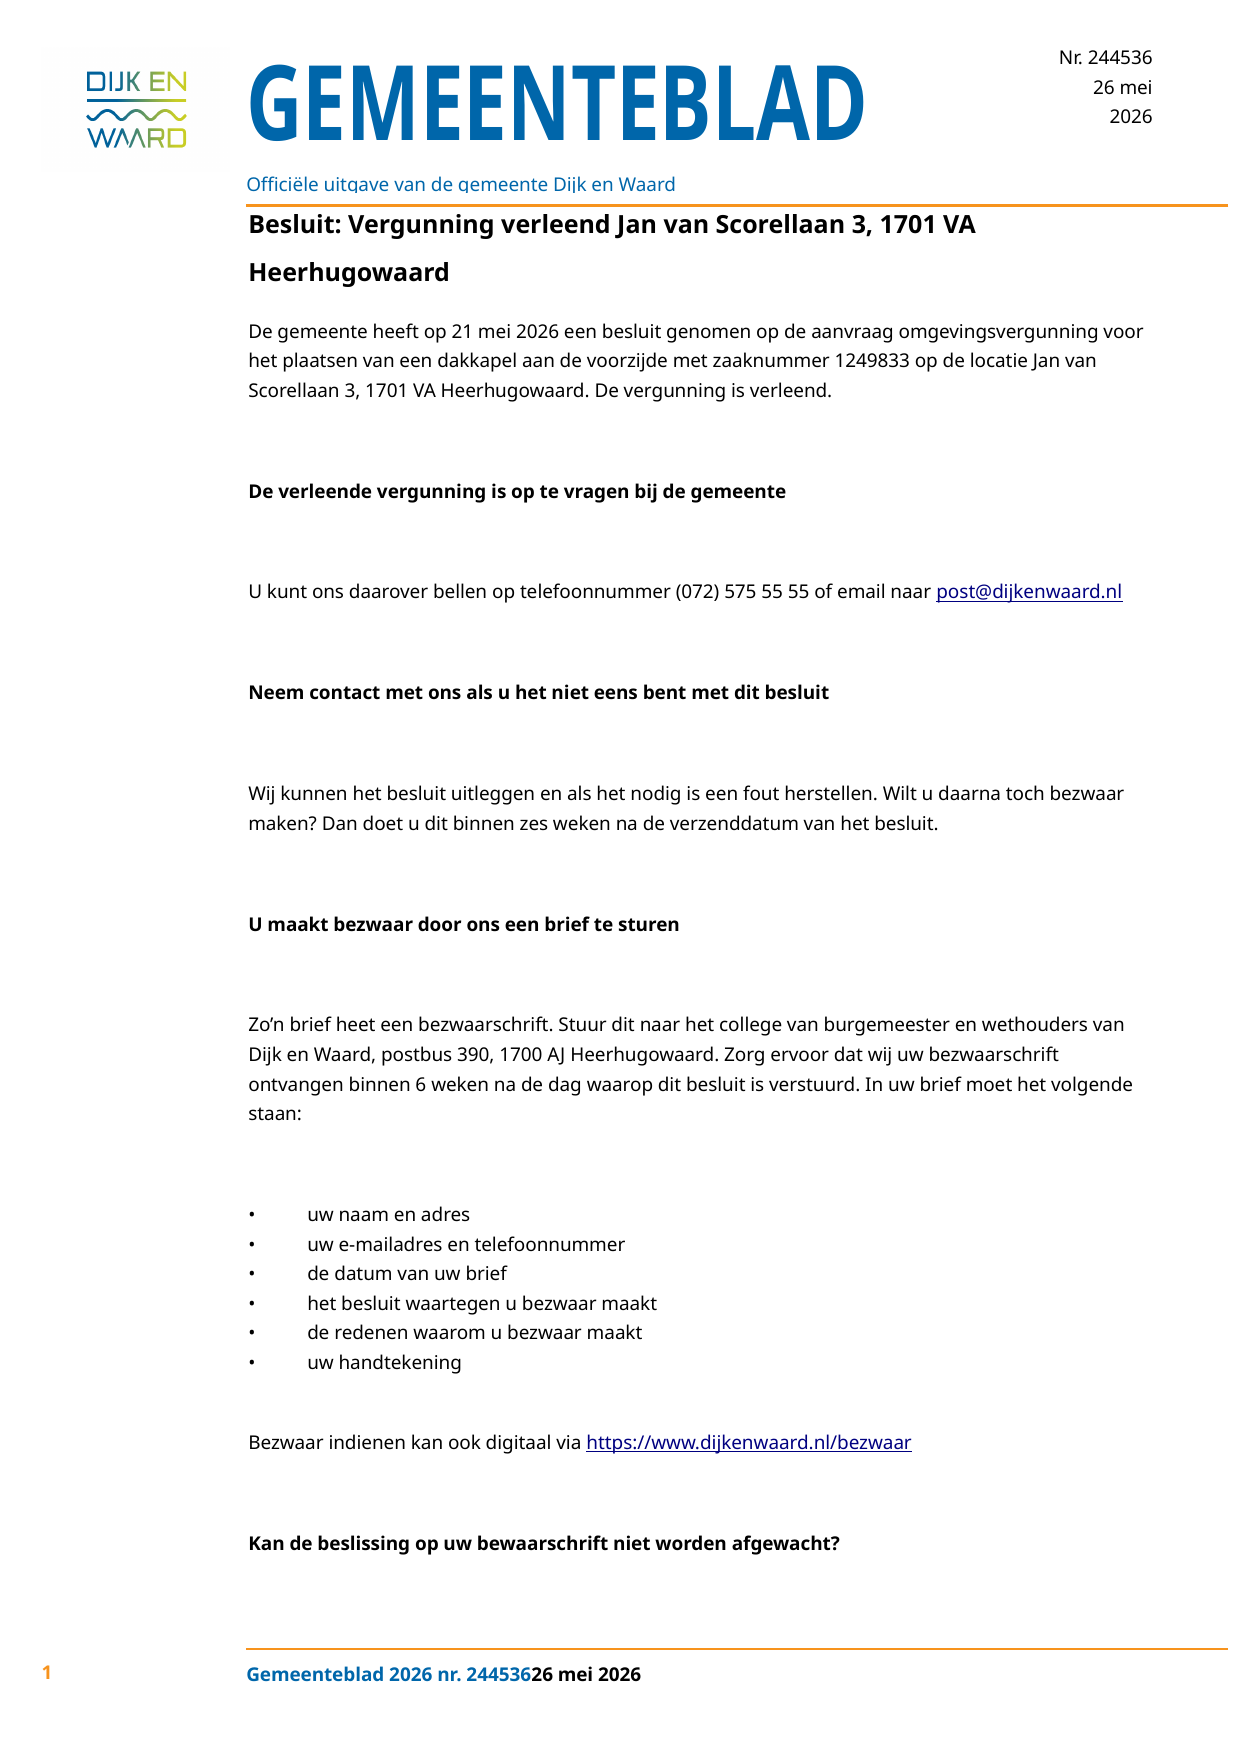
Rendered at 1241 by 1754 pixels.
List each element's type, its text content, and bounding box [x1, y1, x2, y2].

text U maakt bezwaar door ons een brief te sturen [248, 911, 1152, 937]
text Bezwaar indienen kan ook digitaal via https://www.dijkenwaard.nl/bezwaar [248, 1429, 1152, 1455]
text Wij kunnen het besluit uitleggen en als het nodig is een fout herstellen. Wilt u daarna toch bezwaar maken? Dan doet u dit binnen zes weken na de verzenddatum van het besluit. [248, 780, 1152, 836]
list de datum van uw brief [248, 1260, 1152, 1286]
text Zo’n brief heet een bezwaarschrift. Stuur dit naar het college van burgemeester en wethouders van Dijk en Waard, postbus 390, 1700 AJ Heerhugowaard. Zorg ervoor dat wij uw bezwaarschrift ontvangen binnen 6 weken na de dag waarop dit besluit is verstuurd. In uw brief moet het volgende staan: [248, 1012, 1152, 1126]
text Kan de beslissing op uw bewaarschrift niet worden afgewacht? [248, 1530, 1152, 1556]
text U kunt ons daarover bellen op telefoonnummer (072) 575 55 55 of email naar post@dijkenwaard.nl [248, 579, 1152, 604]
list de redenen waarom u bezwaar maakt [248, 1319, 1152, 1345]
list uw naam en adres [248, 1201, 1152, 1227]
list het besluit waartegen u bezwaar maakt [248, 1290, 1152, 1316]
text Besluit: Vergunning verleend Jan van Scorellaan 3, 1701 VA Heerhugowaard [248, 207, 1152, 288]
text De verleende vergunning is op te vragen bij de gemeente [248, 478, 1152, 504]
text Neem contact met ons als u het niet eens bent met dit besluit [248, 679, 1152, 705]
list uw e-mailadres en telefoonnummer [248, 1231, 1152, 1257]
text De gemeente heeft op 21 mei 2026 een besluit genomen op de aanvraag omgevingsvergunning voor het plaatsen van een dakkapel aan de voorzijde met zaaknummer 1249833 op de locatie Jan van Scorellaan 3, 1701 VA Heerhugowaard. De vergunning is verleend. [248, 318, 1152, 403]
picture [41, 47, 231, 172]
list uw handtekening [248, 1349, 1152, 1375]
